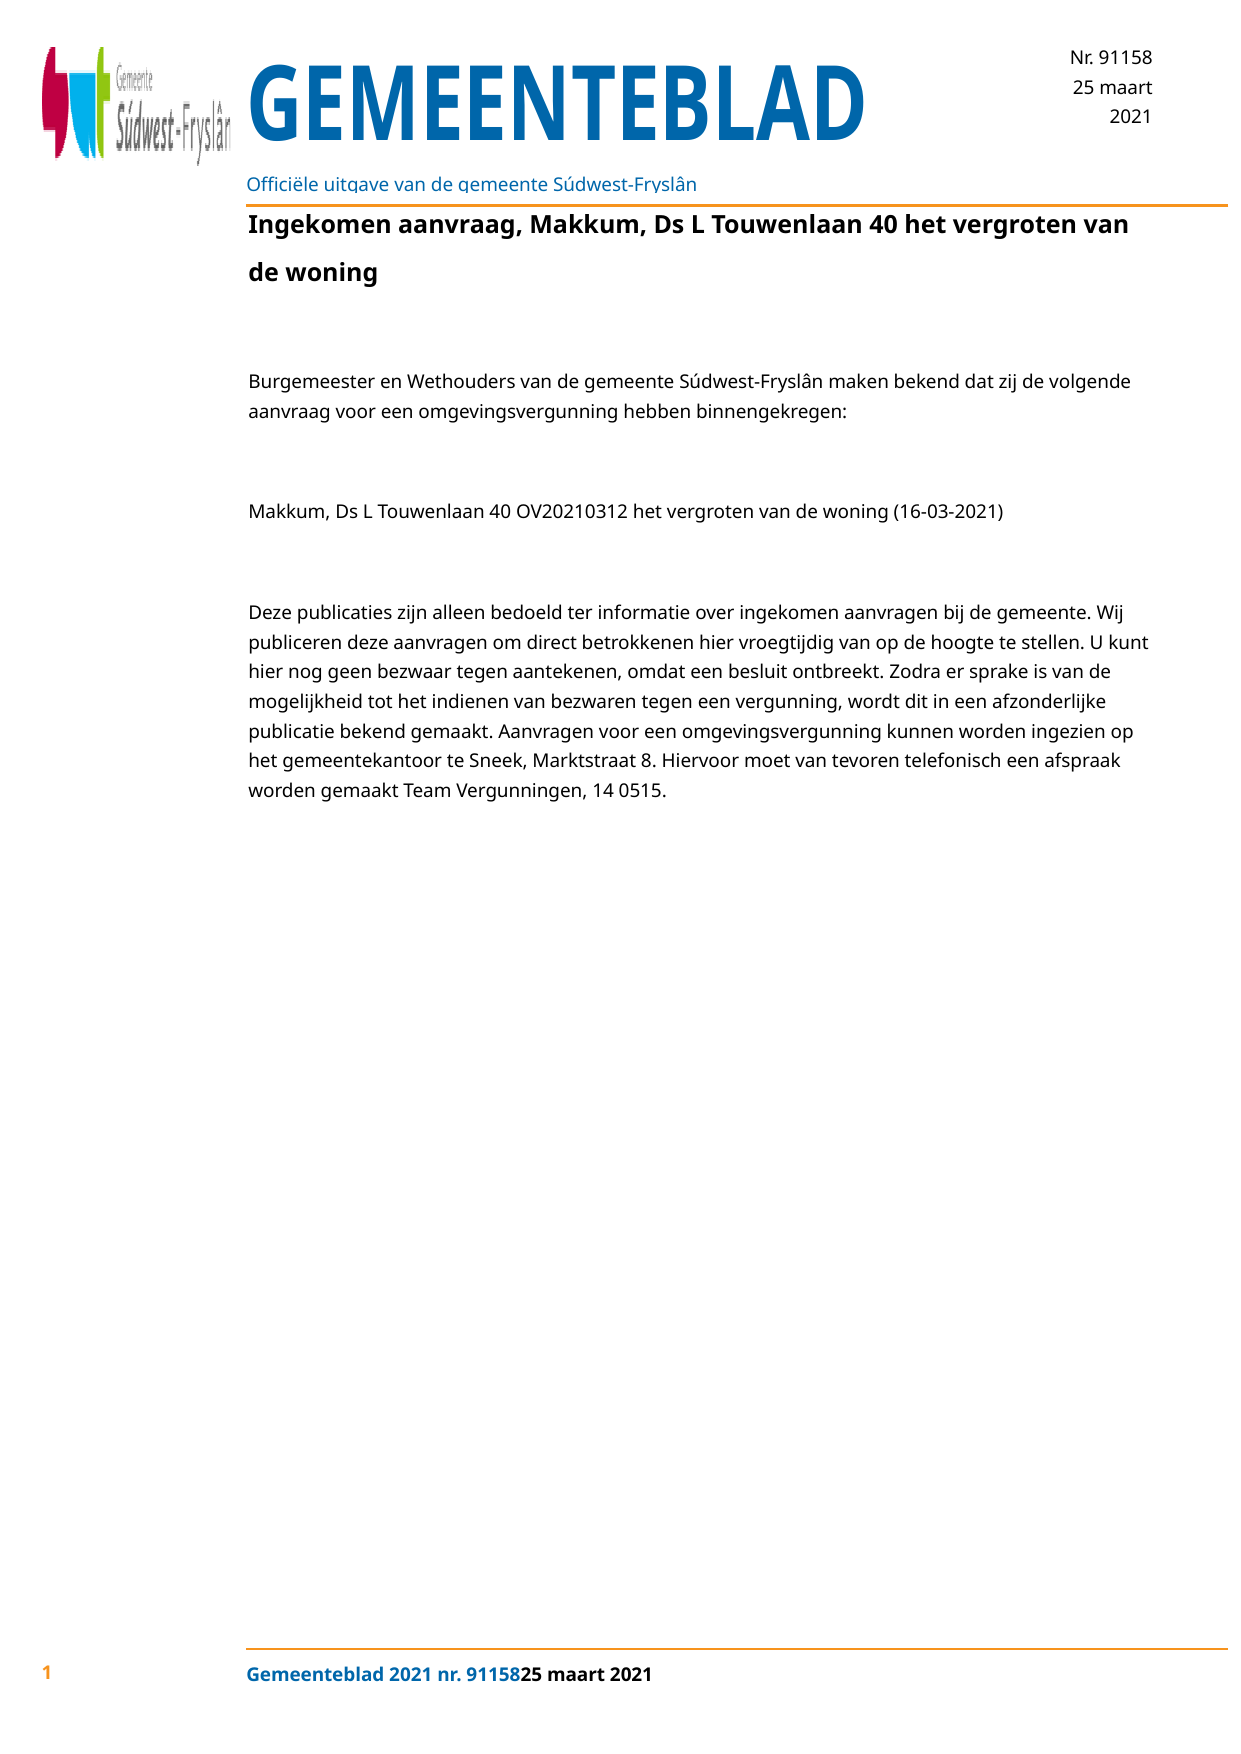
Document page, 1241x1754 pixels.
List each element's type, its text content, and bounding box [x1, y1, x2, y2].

text Makkum, Ds L Touwenlaan 40 OV20210312 het vergroten van de woning (16-03-2021) [248, 499, 1152, 524]
text Ingekomen aanvraag, Makkum, Ds L Touwenlaan 40 het vergroten van de woning [248, 207, 1152, 288]
text Burgemeester en Wethouders van de gemeente Súdwest-Fryslân maken bekend dat zij de volgende aanvraag voor een omgevingsvergunning hebben binnengekregen: [248, 368, 1152, 424]
picture [41, 47, 231, 172]
text Deze publicaties zijn alleen bedoeld ter informatie over ingekomen aanvragen bij de gemeente. Wij publiceren deze aanvragen om direct betrokkenen hier vroegtijdig van op de hoogte te stellen. U kunt hier nog geen bezwaar tegen aantekenen, omdat een besluit ontbreekt. Zodra er sprake is van de mogelijkheid tot het indienen van bezwaren tegen een vergunning, wordt dit in een afzonderlijke publicatie bekend gemaakt. Aanvragen voor een omgevingsvergunning kunnen worden ingezien op het gemeentekantoor te Sneek, Marktstraat 8. Hiervoor moet van tevoren telefonisch een afspraak worden gemaakt Team Vergunningen, 14 0515. [248, 599, 1152, 803]
